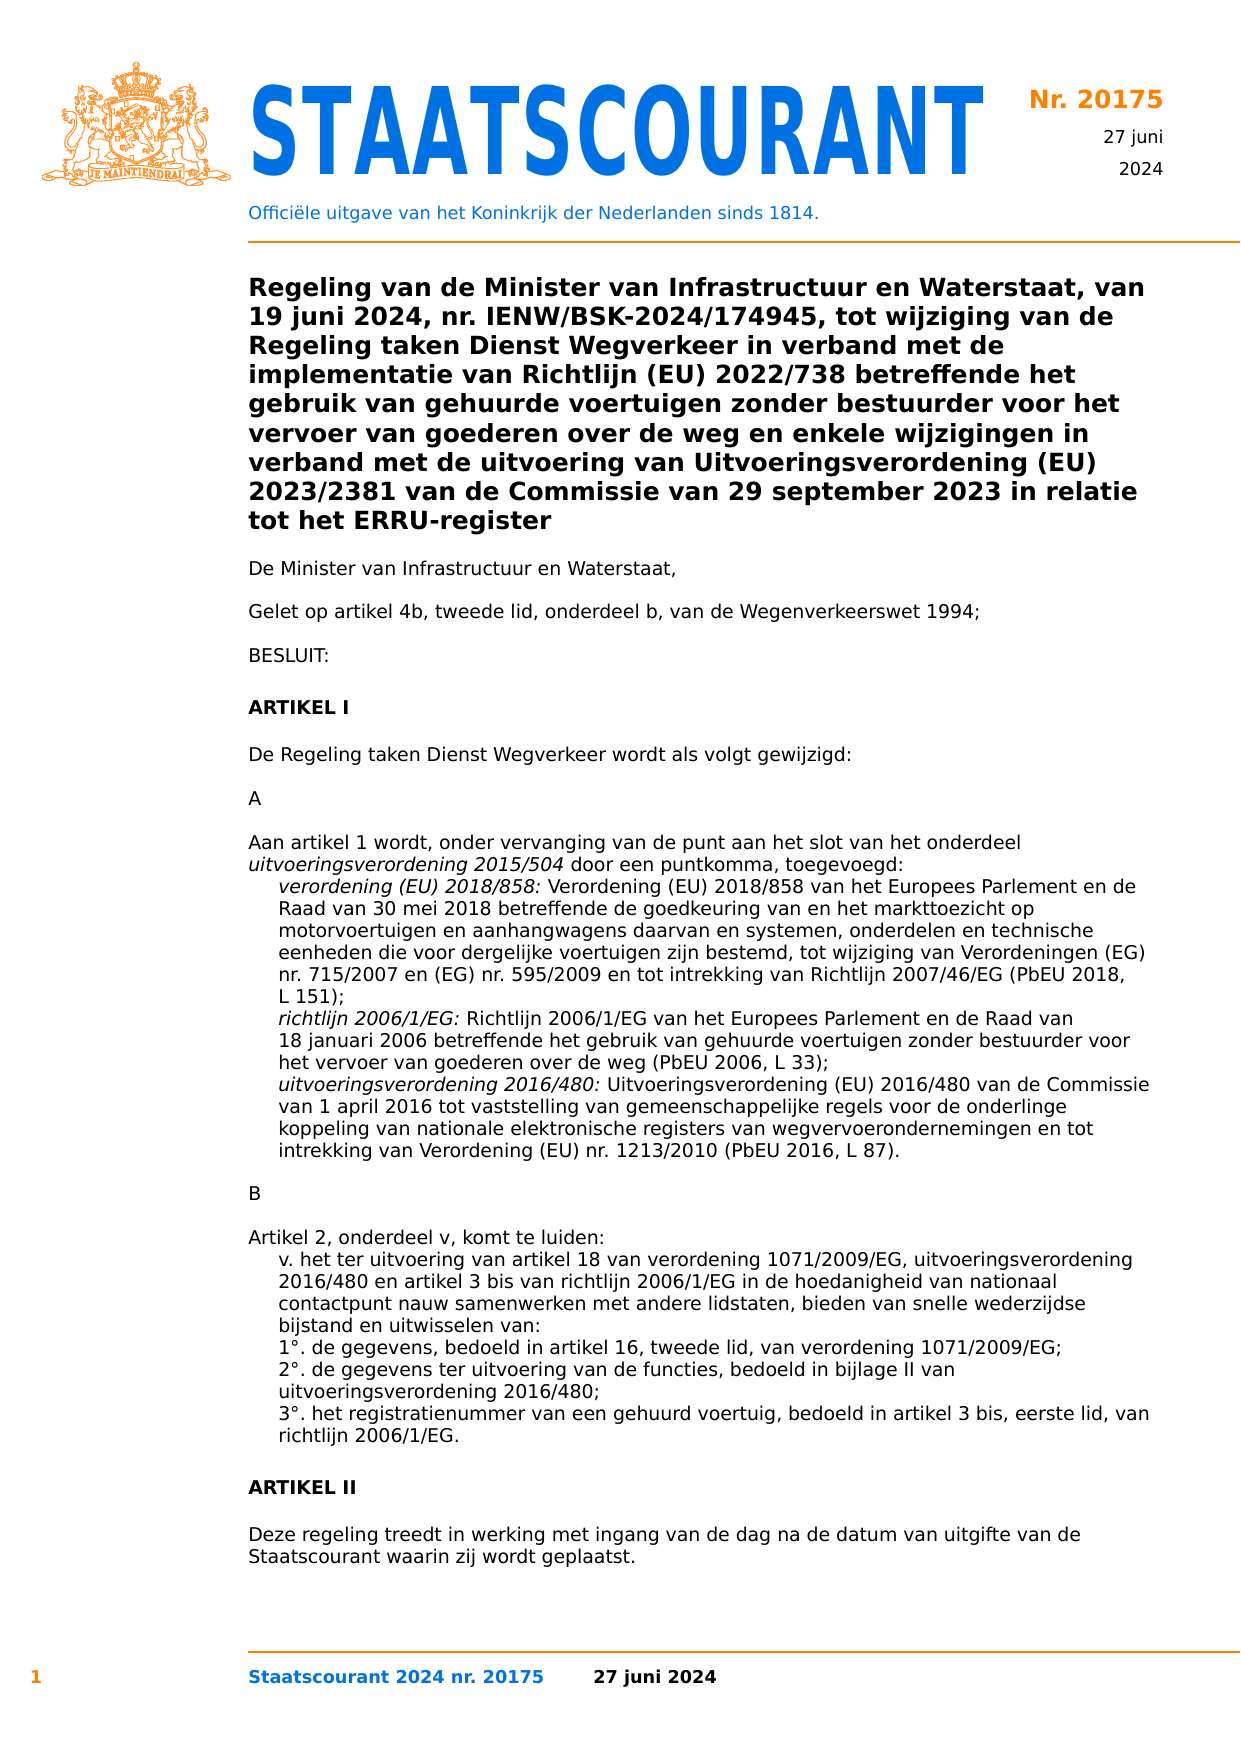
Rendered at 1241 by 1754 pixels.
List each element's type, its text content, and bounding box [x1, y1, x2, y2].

table_cell Officiële uitgave van het Koninkrijk der Nederlanden sinds 1814. [248, 203, 1240, 241]
text Aan artikel 1 wordt, onder vervanging van de punt aan het slot van het onderdeel uitvoeringsverordening 2015/504 door een puntkomma, toegevoegd: [248, 832, 1163, 876]
table_cell 27 juni [998, 121, 1240, 153]
text De Minister van Infrastructuur en Waterstaat, [248, 557, 1163, 579]
text 1°. de gegevens, bedoeld in artikel 16, tweede lid, van verordening 1071/2009/EG; [278, 1337, 1163, 1359]
text verordening (EU) 2018/858: Verordening (EU) 2018/858 van het Europees Parlement en de Raad van 30 mei 2018 betreffende de goedkeuring van en het markttoezicht op motorvoertuigen en aanhangwagens daarvan en systemen, onderdelen en technische eenheden die voor dergelijke voertuigen zijn bestemd, tot wijziging van Verordeningen (EG) nr. 715/2007 en (EG) nr. 595/2009 en tot intrekking van Richtlijn 2007/46/EG (PbEU 2018, L 151); [278, 876, 1163, 1008]
subtitle ARTIKEL II [248, 1477, 1163, 1499]
subtitle ARTIKEL I [248, 697, 1163, 719]
table_header [25, 62, 248, 241]
text De Regeling taken Dienst Wegverkeer wordt als volgt gewijzigd: [248, 744, 1163, 766]
text richtlijn 2006/1/EG: Richtlijn 2006/1/EG van het Europees Parlement en de Raad van 18 januari 2006 betreffende het gebruik van gehuurde voertuigen zonder bestuurder voor het vervoer van goederen over de weg (PbEU 2006, L 33); [278, 1008, 1163, 1073]
picture [41, 62, 231, 186]
text 2°. de gegevens ter uitvoering van de functies, bedoeld in bijlage II van uitvoeringsverordening 2016/480; [278, 1359, 1163, 1403]
subtitle Regeling van de Minister van Infrastructuur en Waterstaat, van 19 juni 2024, nr. IENW/BSK-2024/174945, tot wijziging van de Regeling taken Dienst Wegverkeer in verband met de implementatie van Richtlijn (EU) 2022/738 betreffende het gebruik van gehuurde voertuigen zonder bestuurder voor het vervoer van goederen over de weg en enkele wijzigingen in verband met de uitvoering van Uitvoeringsverordening (EU) 2023/2381 van de Commissie van 29 september 2023 in relatie tot het ERRU-register [248, 273, 1163, 536]
text A [248, 788, 1163, 810]
text Artikel 2, onderdeel v, komt te luiden: [248, 1227, 1163, 1249]
text v. het ter uitvoering van artikel 18 van verordening 1071/2009/EG, uitvoeringsverordening 2016/480 en artikel 3 bis van richtlijn 2006/1/EG in de hoedanigheid van nationaal contactpunt nauw samenwerken met andere lidstaten, bieden van snelle wederzijdse bijstand en uitwisselen van: [278, 1249, 1163, 1337]
text 3°. het registratienummer van een gehuurd voertuig, bedoeld in artikel 3 bis, eerste lid, van richtlijn 2006/1/EG. [278, 1403, 1163, 1447]
text Deze regeling treedt in werking met ingang van de dag na de datum van uitgifte van de Staatscourant waarin zij wordt geplaatst. [248, 1524, 1163, 1568]
text Gelet op artikel 4b, tweede lid, onderdeel b, van de Wegenverkeerswet 1994; [248, 601, 1163, 623]
table_cell 2024 [998, 153, 1240, 203]
text BESLUIT: [248, 645, 1163, 667]
text B [248, 1183, 1163, 1205]
table_header STAATSCOURANT [248, 62, 998, 203]
table_header Nr. 20175 [998, 62, 1240, 121]
text uitvoeringsverordening 2016/480: Uitvoeringsverordening (EU) 2016/480 van de Commissie van 1 april 2016 tot vaststelling van gemeenschappelijke regels voor de onderlinge koppeling van nationale elektronische registers van wegvervoerondernemingen en tot intrekking van Verordening (EU) nr. 1213/2010 (PbEU 2016, L 87). [278, 1073, 1163, 1161]
